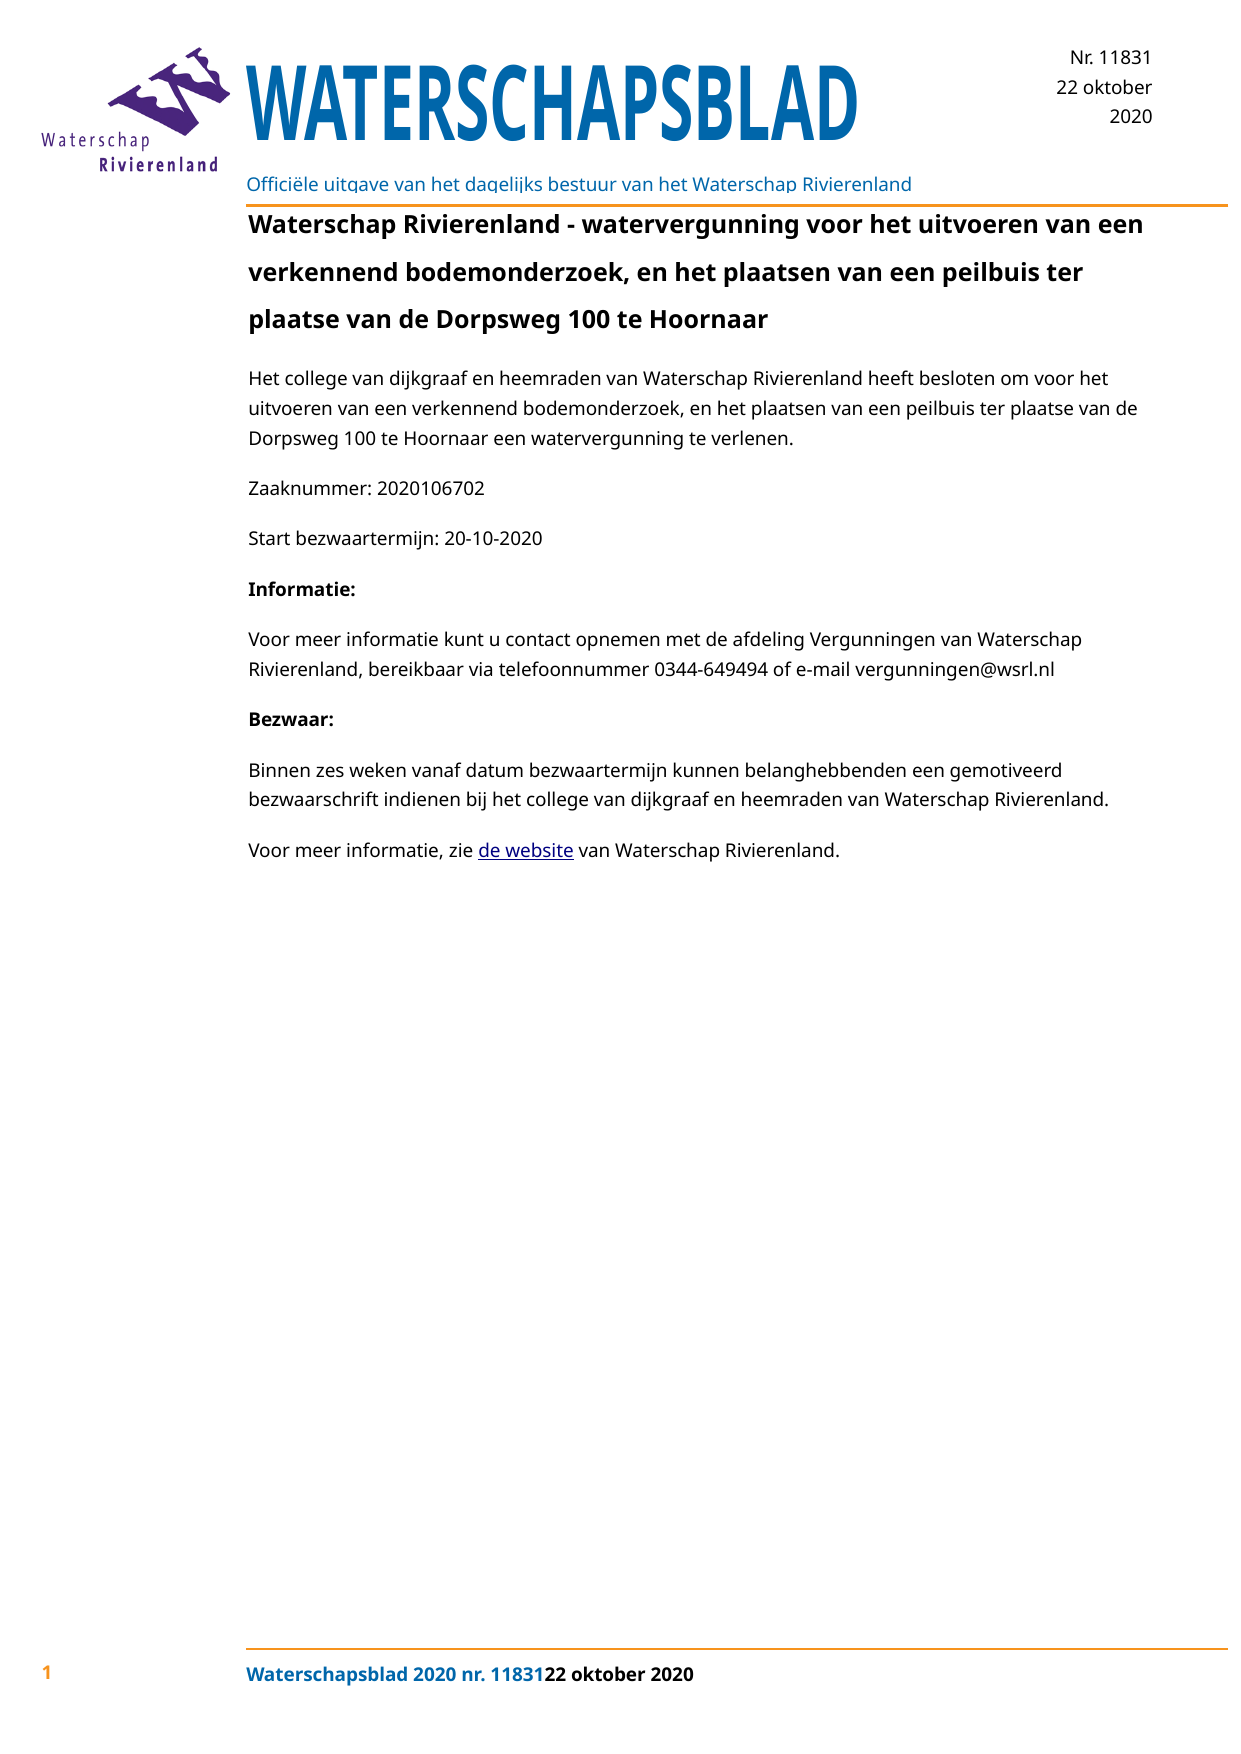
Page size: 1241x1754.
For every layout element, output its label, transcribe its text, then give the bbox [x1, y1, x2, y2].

text Bezwaar: [248, 706, 1152, 732]
text Waterschap Rivierenland - watervergunning voor het uitvoeren van een verkennend bodemonderzoek, en het plaatsen van een peilbuis ter plaatse van de Dorpsweg 100 te Hoornaar [248, 207, 1152, 336]
text Binnen zes weken vanaf datum bezwaartermijn kunnen belanghebbenden een gemotiveerd bezwaarschrift indienen bij het college van dijkgraaf en heemraden van Waterschap Rivierenland. [248, 757, 1152, 812]
text Zaaknummer: 2020106702 [248, 475, 1152, 501]
picture [41, 47, 231, 172]
text Het college van dijkgraaf en heemraden van Waterschap Rivierenland heeft besloten om voor het uitvoeren van een verkennend bodemonderzoek, en het plaatsen van een peilbuis ter plaatse van de Dorpsweg 100 te Hoornaar een watervergunning te verlenen. [248, 366, 1152, 450]
text Voor meer informatie, zie de website van Waterschap Rivierenland. [248, 837, 1152, 862]
text Start bezwaartermijn: 20-10-2020 [248, 526, 1152, 551]
text Voor meer informatie kunt u contact opnemen met de afdeling Vergunningen van Waterschap Rivierenland, bereikbaar via telefoonnummer 0344-649494 of e-mail vergunningen@wsrl.nl [248, 626, 1152, 682]
text Informatie: [248, 576, 1152, 602]
